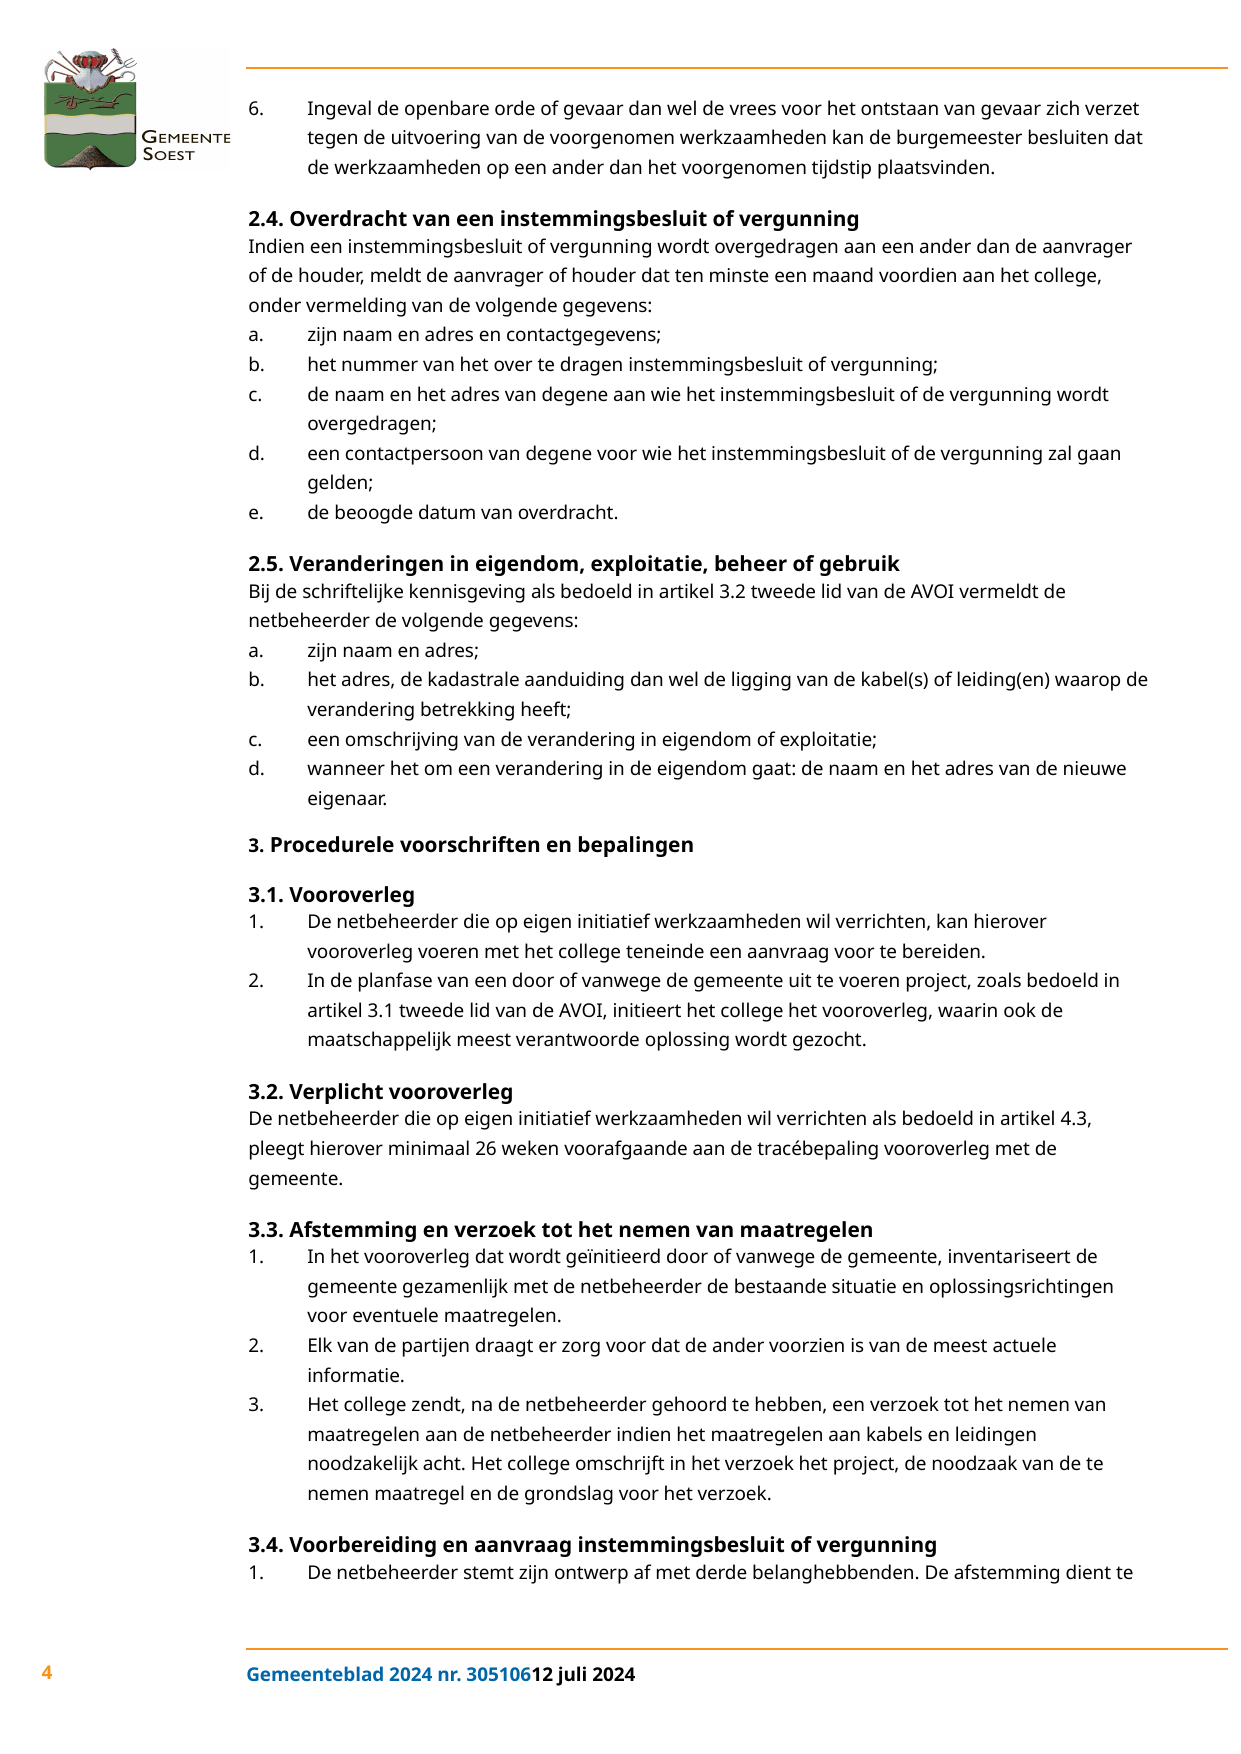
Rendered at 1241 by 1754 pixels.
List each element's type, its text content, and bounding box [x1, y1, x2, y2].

list De netbeheerder stemt zijn ontwerp af met derde belanghebbenden. De afstemming dient te [248, 1559, 1152, 1585]
text 3.1. Vooroverleg [248, 880, 1152, 908]
list een contactpersoon van degene voor wie het instemmingsbesluit of de vergunning zal gaan gelden; [248, 440, 1152, 495]
list zijn naam en adres; [248, 637, 1152, 663]
list de beoogde datum van overdracht. [248, 499, 1152, 525]
text Bij de schriftelijke kennisgeving als bedoeld in artikel 3.2 tweede lid van de AVOI vermeldt de netbeheerder de volgende gegevens: [248, 578, 1152, 633]
text Indien een instemmingsbesluit of vergunning wordt overgedragen aan een ander dan de aanvrager of de houder, meldt de aanvrager of houder dat ten minste een maand voordien aan het college, onder vermelding van de volgende gegevens: [248, 233, 1152, 318]
text 3.2. Verplicht vooroverleg [248, 1077, 1152, 1106]
text 3. Procedurele voorschriften en bepalingen [248, 831, 1152, 859]
text 2.4. Overdracht van een instemmingsbesluit of vergunning [248, 204, 1152, 233]
text 3.3. Afstemming en verzoek tot het nemen van maatregelen [248, 1215, 1152, 1243]
list een omschrijving van de verandering in eigendom of exploitatie; [248, 726, 1152, 752]
text 3.4. Voorbereiding en aanvraag instemmingsbesluit of vergunning [248, 1531, 1152, 1559]
list In het vooroverleg dat wordt geïnitieerd door of vanwege de gemeente, inventariseert de gemeente gezamenlijk met de netbeheerder de bestaande situatie en oplossingsrichtingen voor eventuele maatregelen. [248, 1243, 1152, 1328]
text De netbeheerder die op eigen initiatief werkzaamheden wil verrichten als bedoeld in artikel 4.3, pleegt hierover minimaal 26 weken voorafgaande aan de tracébepaling vooroverleg met de gemeente. [248, 1106, 1152, 1190]
list het adres, de kadastrale aanduiding dan wel de ligging van de kabel(s) of leiding(en) waarop de verandering betrekking heeft; [248, 667, 1152, 722]
list In de planfase van een door of vanwege de gemeente uit te voeren project, zoals bedoeld in artikel 3.1 tweede lid van de AVOI, initieert het college het vooroverleg, waarin ook de maatschappelijk meest verantwoorde oplossing wordt gezocht. [248, 967, 1152, 1052]
list Ingeval de openbare orde of gevaar dan wel de vrees voor het ontstaan van gevaar zich verzet tegen de uitvoering van de voorgenomen werkzaamheden kan de burgemeester besluiten dat de werkzaamheden op een ander dan het voorgenomen tijdstip plaatsvinden. [248, 95, 1152, 180]
list de naam en het adres van degene aan wie het instemmingsbesluit of de vergunning wordt overgedragen; [248, 381, 1152, 436]
list Elk van de partijen draagt er zorg voor dat de ander voorzien is van de meest actuele informatie. [248, 1332, 1152, 1388]
list Het college zendt, na de netbeheerder gehoord te hebben, een verzoek tot het nemen van maatregelen aan de netbeheerder indien het maatregelen aan kabels en leidingen noodzakelijk acht. Het college omschrijft in het verzoek het project, de noodzaak van de te nemen maatregel en de grondslag voor het verzoek. [248, 1391, 1152, 1506]
list zijn naam en adres en contactgegevens; [248, 322, 1152, 347]
text 2.5. Veranderingen in eigendom, exploitatie, beheer of gebruik [248, 549, 1152, 578]
picture [41, 47, 231, 172]
list wanneer het om een verandering in de eigendom gaat: de naam en het adres van de nieuwe eigenaar. [248, 755, 1152, 811]
list De netbeheerder die op eigen initiatief werkzaamheden wil verrichten, kan hierover vooroverleg voeren met het college teneinde een aanvraag voor te bereiden. [248, 908, 1152, 964]
list het nummer van het over te dragen instemmingsbesluit of vergunning; [248, 351, 1152, 377]
